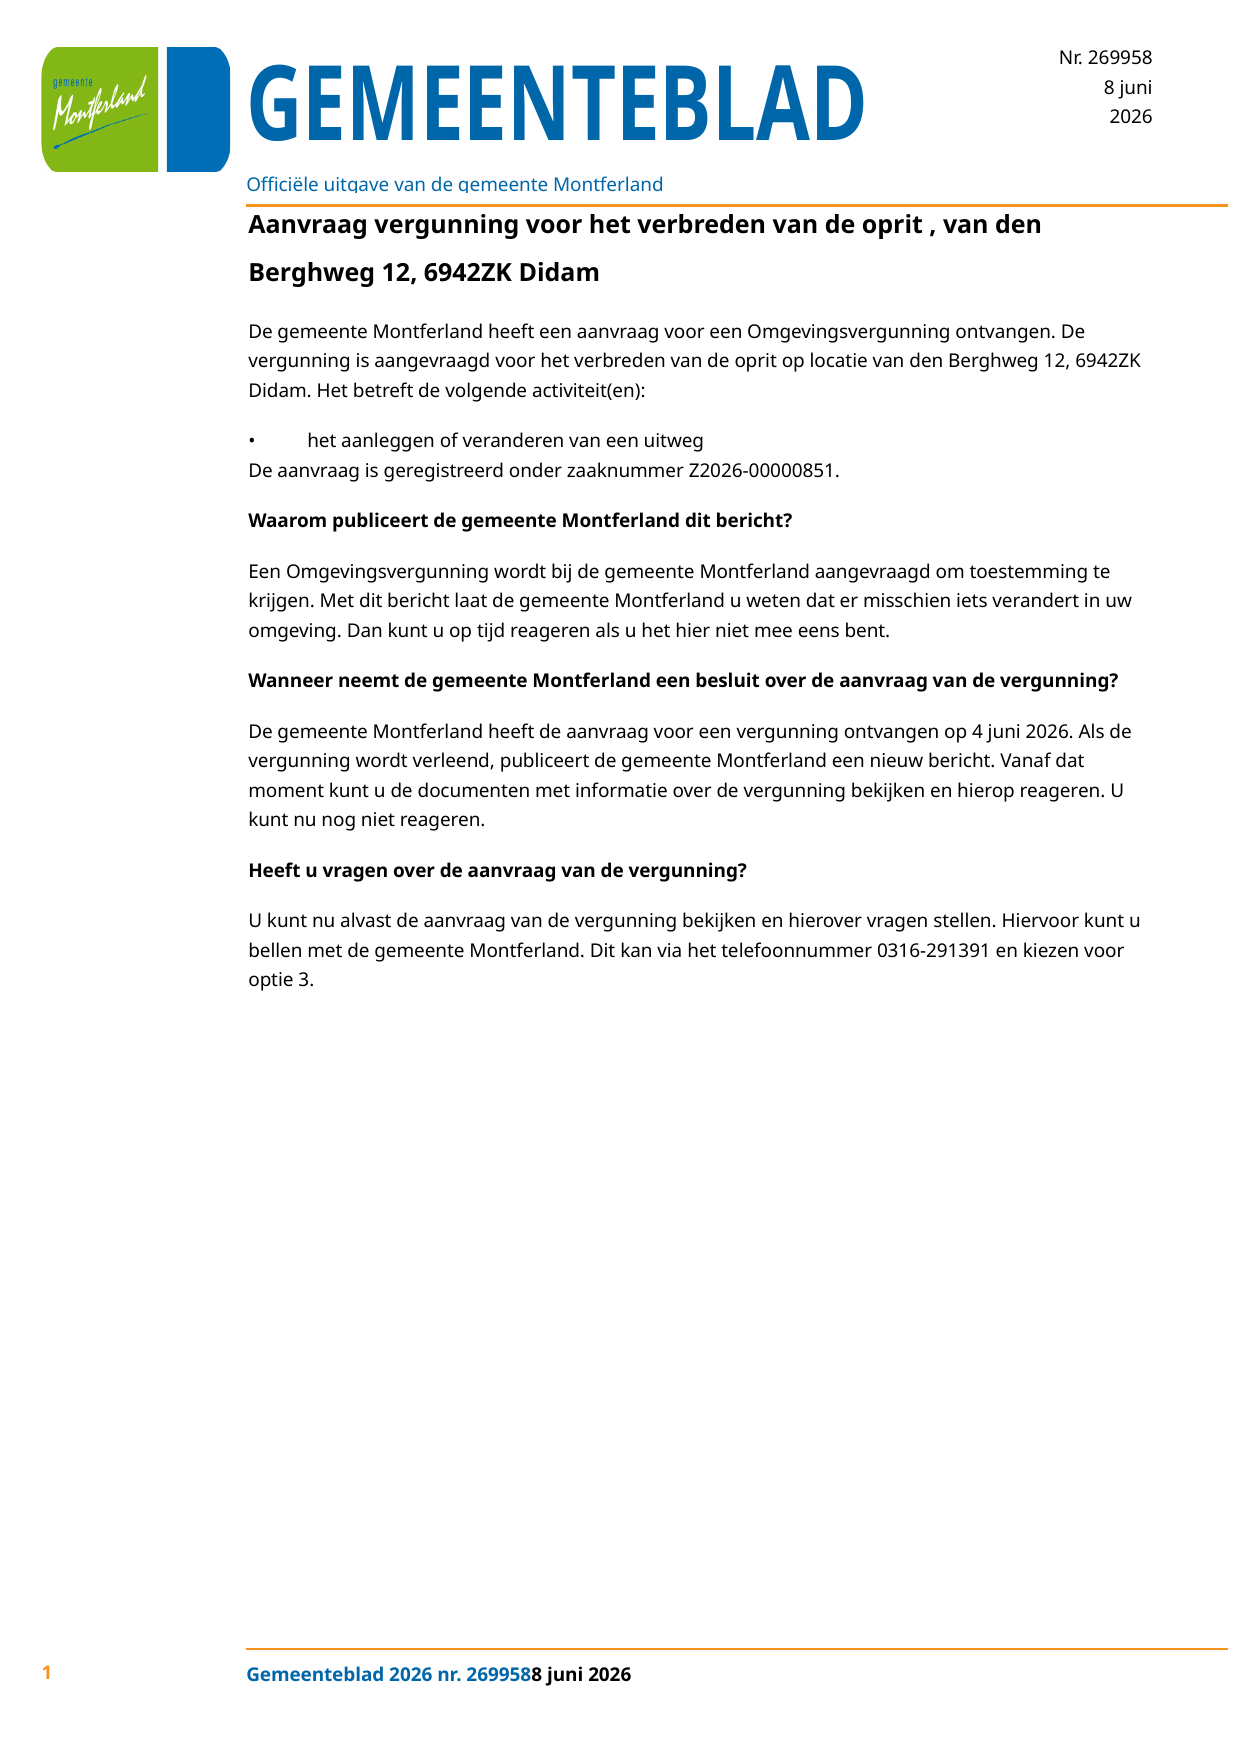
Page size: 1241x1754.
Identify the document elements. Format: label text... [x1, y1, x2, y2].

text Waarom publiceert de gemeente Montferland dit bericht? [248, 507, 1152, 533]
text Aanvraag vergunning voor het verbreden van de oprit , van den Berghweg 12, 6942ZK Didam [248, 207, 1152, 288]
text Een Omgevingsvergunning wordt bij de gemeente Montferland aangevraagd om toestemming te krijgen. Met dit bericht laat de gemeente Montferland u weten dat er misschien iets verandert in uw omgeving. Dan kunt u op tijd reageren als u het hier niet mee eens bent. [248, 558, 1152, 643]
text De aanvraag is geregistreerd onder zaaknummer Z2026-00000851. [248, 457, 1152, 483]
picture [41, 47, 231, 172]
text Heeft u vragen over de aanvraag van de vergunning? [248, 857, 1152, 883]
list het aanleggen of veranderen van een uitweg [248, 427, 1152, 453]
text U kunt nu alvast de aanvraag van de vergunning bekijken en hierover vragen stellen. Hiervoor kunt u bellen met de gemeente Montferland. Dit kan via het telefoonnummer 0316-291391 en kiezen voor optie 3. [248, 907, 1152, 992]
text De gemeente Montferland heeft een aanvraag voor een Omgevingsvergunning ontvangen. De vergunning is aangevraagd voor het verbreden van de oprit op locatie van den Berghweg 12, 6942ZK Didam. Het betreft de volgende activiteit(en): [248, 318, 1152, 403]
text Wanneer neemt de gemeente Montferland een besluit over de aanvraag van de vergunning? [248, 667, 1152, 693]
text De gemeente Montferland heeft de aanvraag voor een vergunning ontvangen op 4 juni 2026. Als de vergunning wordt verleend, publiceert de gemeente Montferland een nieuw bericht. Vanaf dat moment kunt u de documenten met informatie over de vergunning bekijken en hierop reageren. U kunt nu nog niet reageren. [248, 718, 1152, 832]
